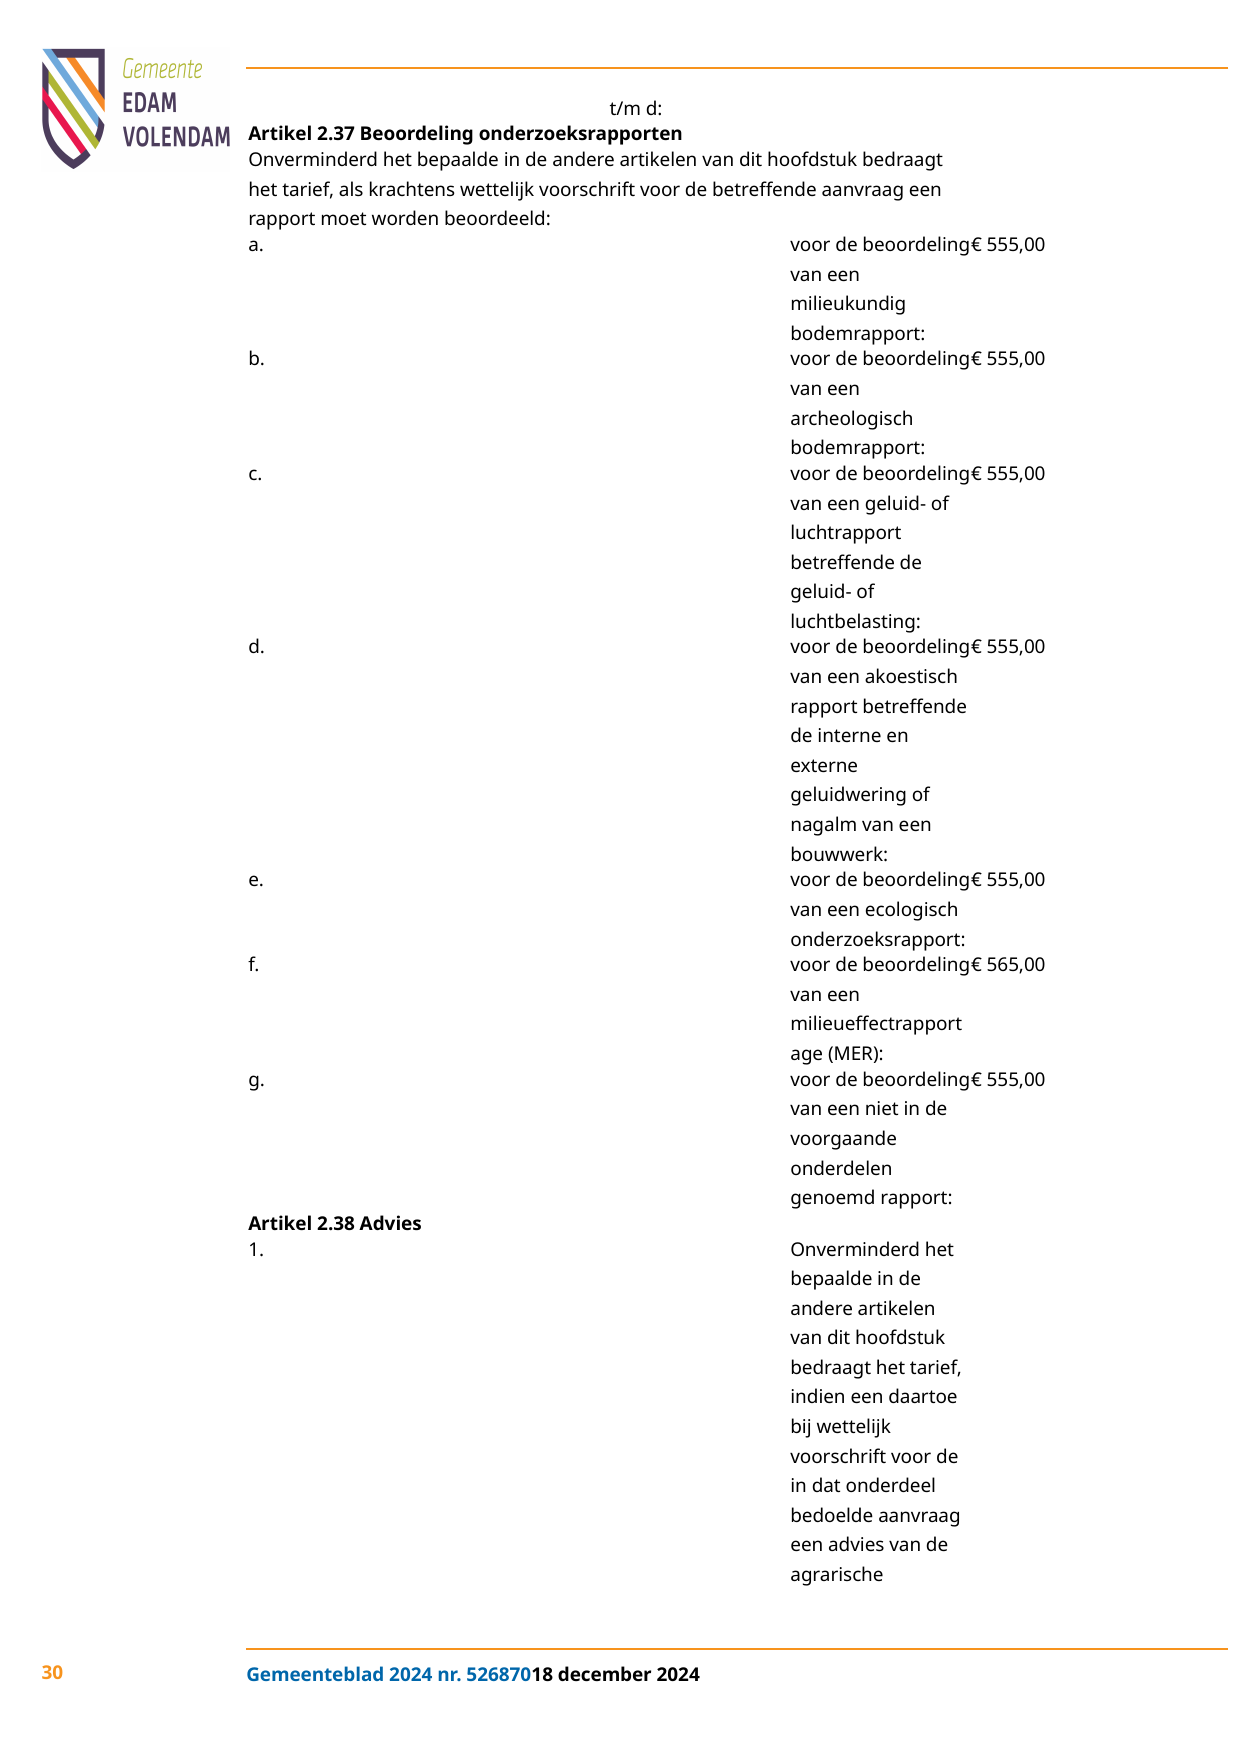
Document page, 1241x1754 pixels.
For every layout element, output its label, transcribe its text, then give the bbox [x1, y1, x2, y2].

table_cell € 555,00 [971, 460, 1152, 634]
table_cell voor de beoordeling van een geluid- of luchtrapport betreffende de geluid- of luchtbelasting: [790, 460, 971, 634]
table_cell € 555,00 [971, 346, 1152, 460]
table_cell € 555,00 [971, 231, 1152, 346]
table_cell b. [248, 346, 790, 460]
table_cell voor de beoordeling van een ecologisch onderzoeksrapport: [790, 867, 971, 951]
table_cell [971, 95, 1152, 121]
table_cell € 565,00 [971, 951, 1152, 1066]
table_cell [971, 1210, 1152, 1236]
table_cell [971, 1236, 1152, 1587]
table_cell voor de beoordeling van een niet in de voorgaande onderdelen genoemd rapport: [790, 1066, 971, 1210]
table_cell Onverminderd het bepaalde in de andere artikelen van dit hoofdstuk bedraagt het tarief, indien een daartoe bij wettelijk voorschrift voor de in dat onderdeel bedoelde aanvraag een advies van de agrarische [790, 1236, 971, 1587]
table_cell f. [248, 951, 790, 1066]
table_cell € 555,00 [971, 867, 1152, 951]
table_cell a. [248, 231, 790, 346]
table_cell g. [248, 1066, 790, 1210]
table_cell e. [248, 867, 790, 951]
table_cell voor de beoordeling van een milieueffectrapportage (MER): [790, 951, 971, 1066]
table_cell € 555,00 [971, 634, 1152, 867]
picture [41, 47, 231, 172]
table_cell c. [248, 460, 790, 634]
table_cell Artikel 2.38 Advies [248, 1210, 971, 1236]
table_cell voor de beoordeling van een milieukundig bodemrapport: [790, 231, 971, 346]
table_cell d. [248, 634, 790, 867]
table_cell voor de beoordeling van een akoestisch rapport betreffende de interne en externe geluidwering of nagalm van een bouwwerk: [790, 634, 971, 867]
table_cell [248, 95, 609, 121]
table_cell [971, 146, 1152, 231]
table_cell voor de beoordeling van een archeologisch bodemrapport: [790, 346, 971, 460]
table_cell Onverminderd het bepaalde in de andere artikelen van dit hoofdstuk bedraagt het tarief, als krachtens wettelijk voorschrift voor de betreffende aanvraag een rapport moet worden beoordeeld: [248, 146, 971, 231]
table_cell Artikel 2.37 Beoordeling onderzoeksrapporten [248, 121, 971, 146]
table_cell [971, 121, 1152, 146]
table_cell € 555,00 [971, 1066, 1152, 1210]
table_cell 1. [248, 1236, 790, 1587]
table_cell t/m d: [609, 95, 971, 121]
